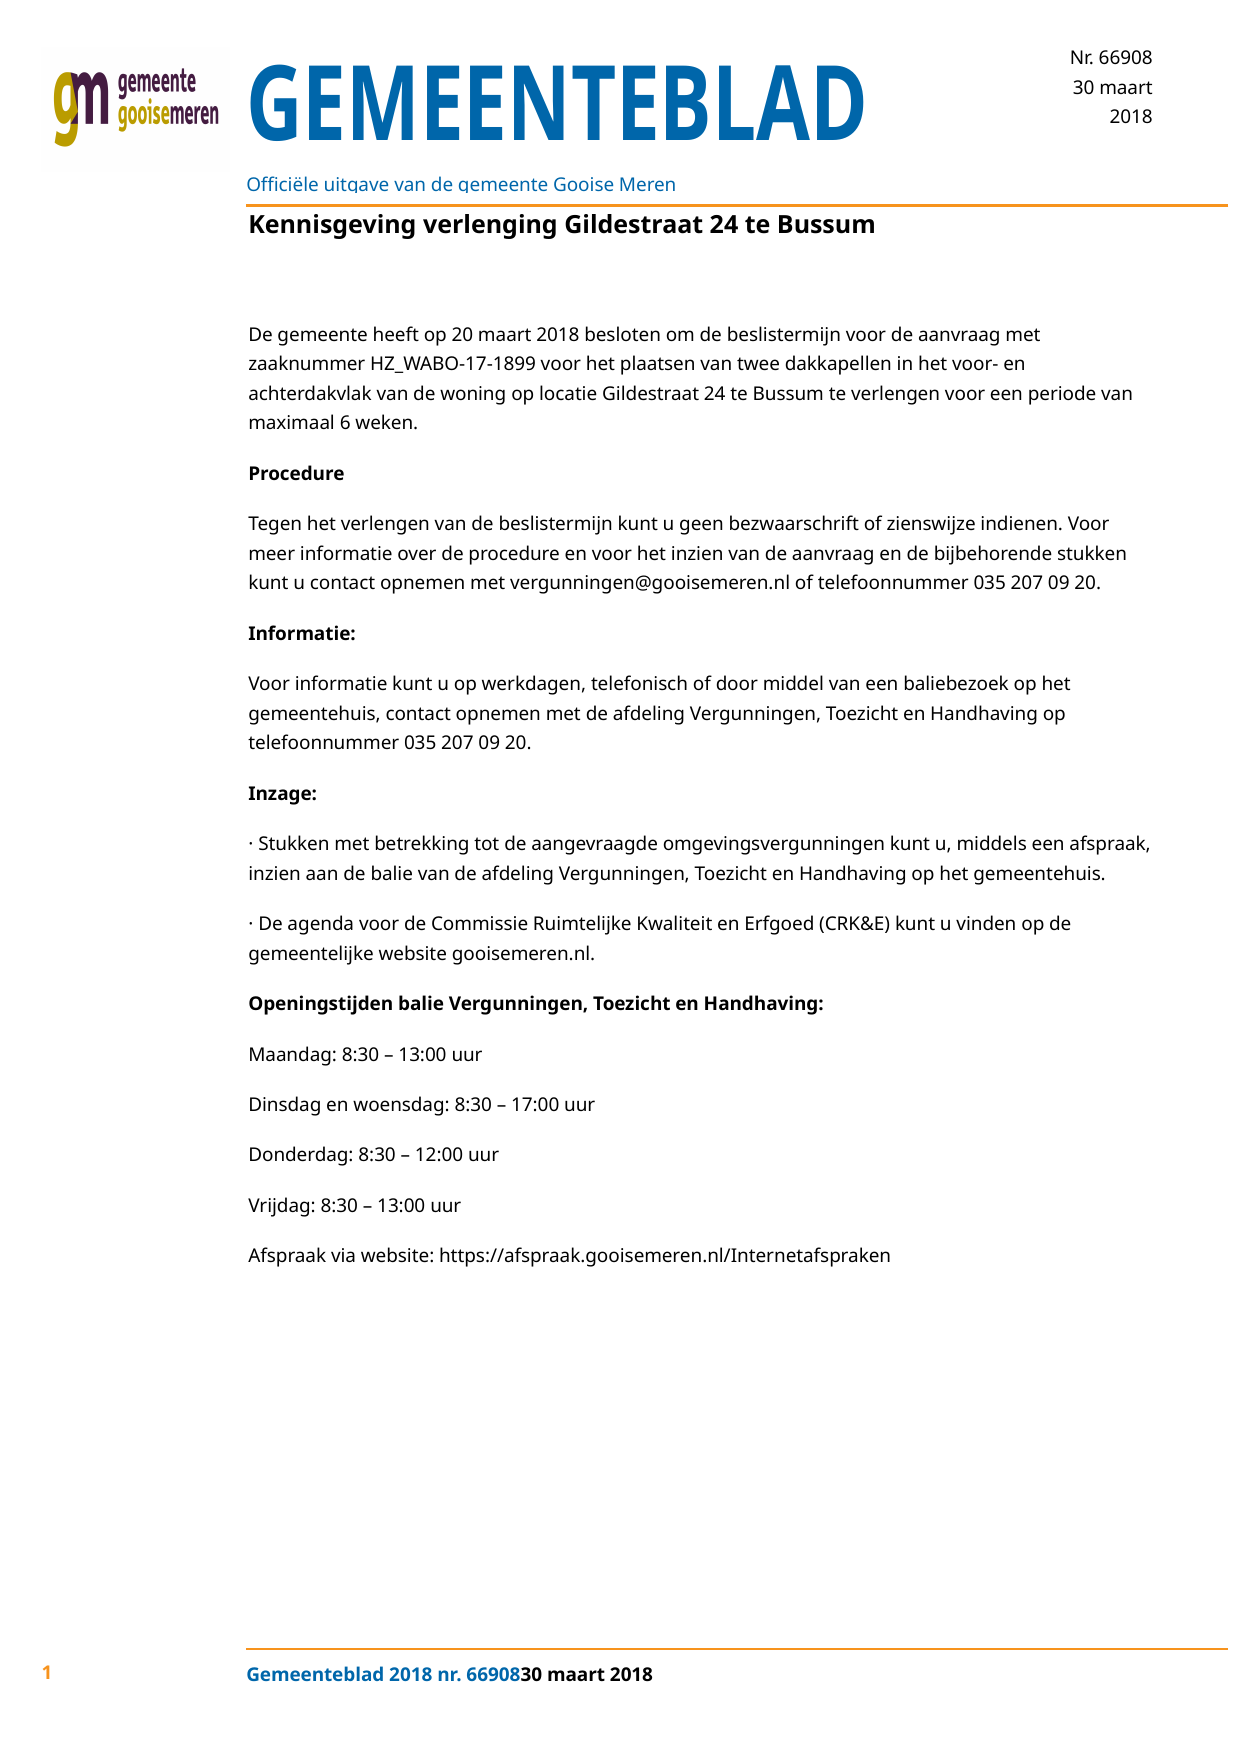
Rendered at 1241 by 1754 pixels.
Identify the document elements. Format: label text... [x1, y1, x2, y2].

text Maandag: 8:30 – 13:00 uur [248, 1041, 1152, 1066]
text Openingstijden balie Vergunningen, Toezicht en Handhaving: [248, 990, 1152, 1016]
text Inzage: [248, 780, 1152, 806]
text Afspraak via website: https://afspraak.gooisemeren.nl/Internetafspraken [248, 1242, 1152, 1268]
text · De agenda voor de Commissie Ruimtelijke Kwaliteit en Erfgoed (CRK&E) kunt u vinden op de gemeentelijke website gooisemeren.nl. [248, 910, 1152, 966]
text Voor informatie kunt u op werkdagen, telefonisch of door middel van een baliebezoek op het gemeentehuis, contact opnemen met de afdeling Vergunningen, Toezicht en Handhaving op telefoonnummer 035 207 09 20. [248, 670, 1152, 755]
text Kennisgeving verlenging Gildestraat 24 te Bussum [248, 207, 1152, 241]
text Dinsdag en woensdag: 8:30 – 17:00 uur [248, 1091, 1152, 1117]
text Procedure [248, 460, 1152, 486]
picture [41, 47, 231, 172]
text Tegen het verlengen van de beslistermijn kunt u geen bezwaarschrift of zienswijze indienen. Voor meer informatie over de procedure en voor het inzien van de aanvraag en de bijbehorende stukken kunt u contact opnemen met vergunningen@gooisemeren.nl of telefoonnummer 035 207 09 20. [248, 510, 1152, 595]
text Donderdag: 8:30 – 12:00 uur [248, 1142, 1152, 1167]
text · Stukken met betrekking tot de aangevraagde omgevingsvergunningen kunt u, middels een afspraak, inzien aan de balie van de afdeling Vergunningen, Toezicht en Handhaving op het gemeentehuis. [248, 830, 1152, 886]
text De gemeente heeft op 20 maart 2018 besloten om de beslistermijn voor de aanvraag met zaaknummer HZ_WABO-17-1899 voor het plaatsen van twee dakkapellen in het voor- en achterdakvlak van de woning op locatie Gildestraat 24 te Bussum te verlengen voor een periode van maximaal 6 weken. [248, 321, 1152, 435]
text Vrijdag: 8:30 – 13:00 uur [248, 1192, 1152, 1218]
text Informatie: [248, 620, 1152, 646]
